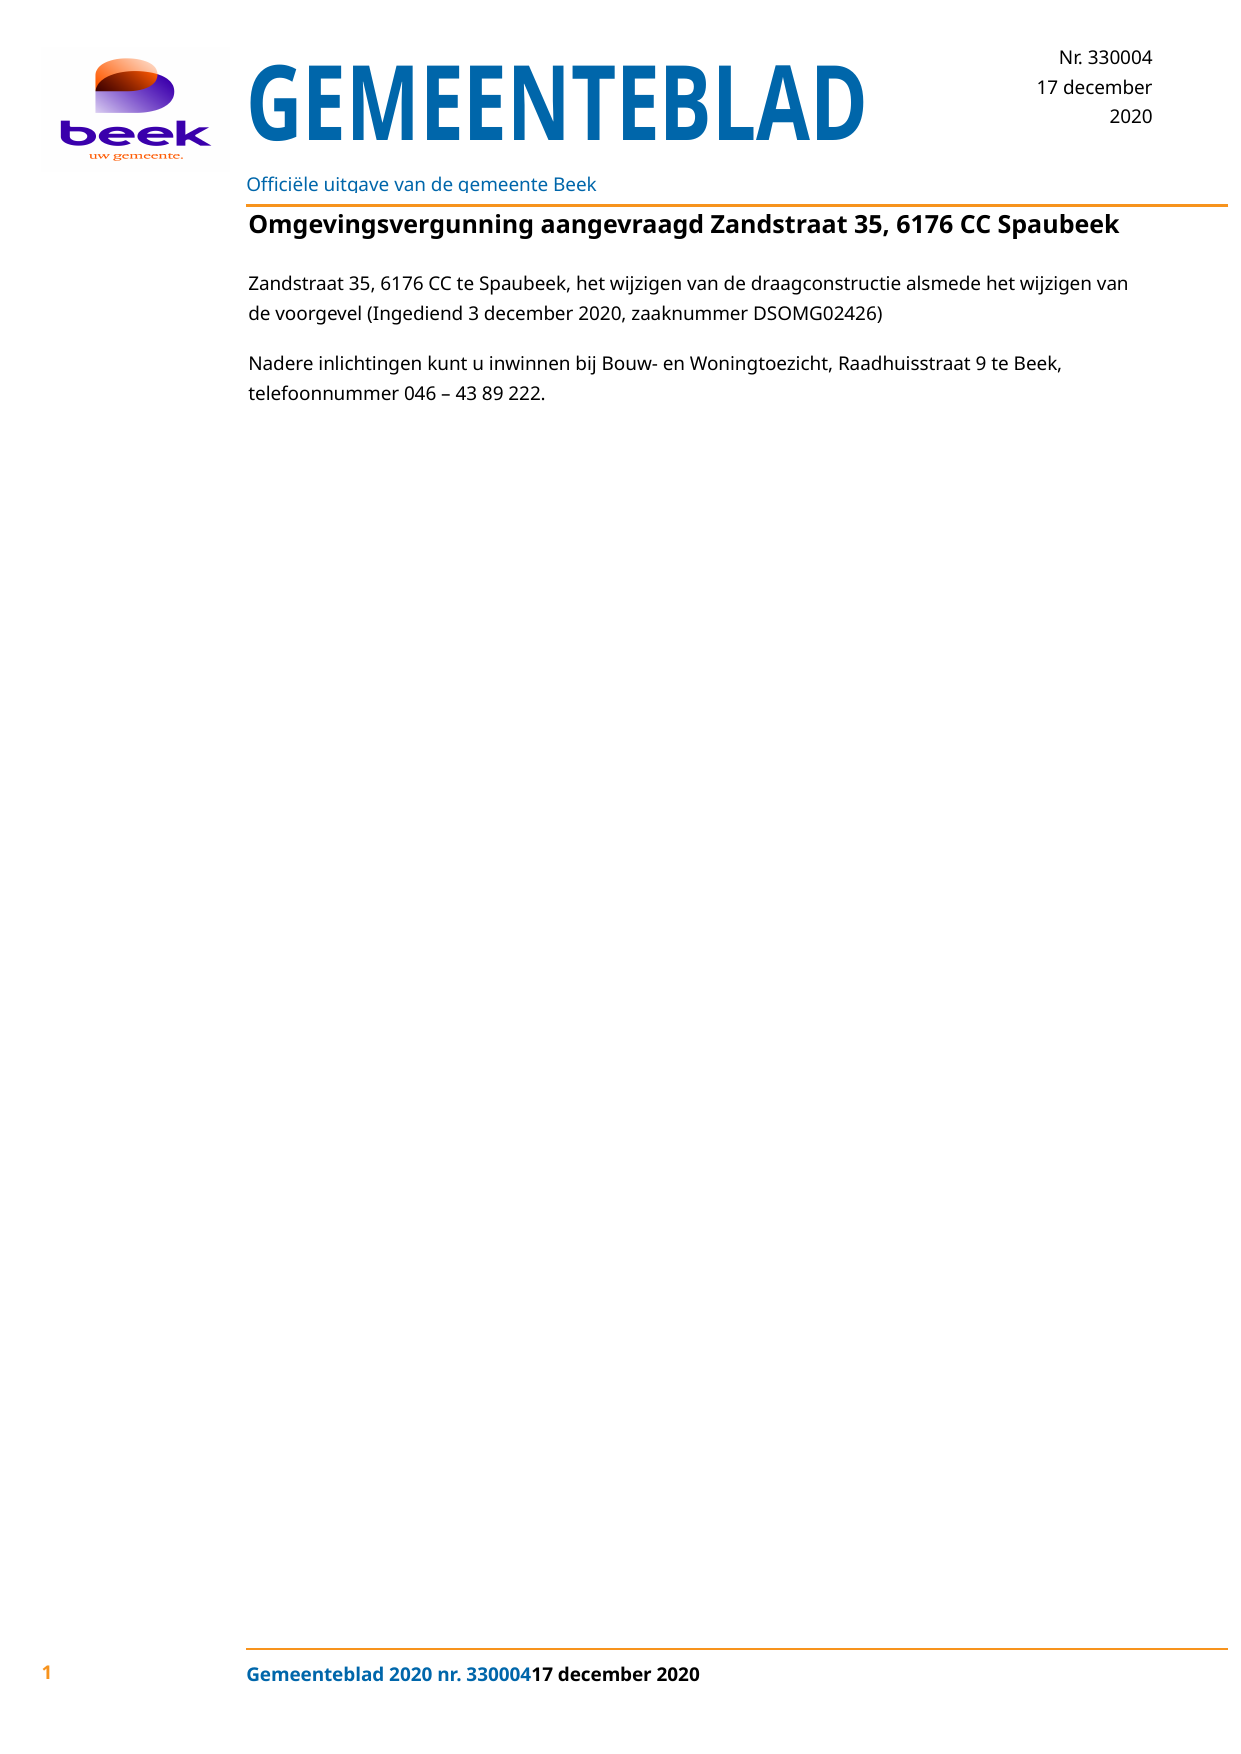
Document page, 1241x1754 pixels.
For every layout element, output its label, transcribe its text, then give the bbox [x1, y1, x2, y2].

text Zandstraat 35, 6176 CC te Spaubeek, het wijzigen van de draagconstructie alsmede het wijzigen van de voorgevel (Ingediend 3 december 2020, zaaknummer DSOMG02426) [248, 270, 1152, 326]
text Nadere inlichtingen kunt u inwinnen bij Bouw- en Woningtoezicht, Raadhuisstraat 9 te Beek, telefoonnummer 046 – 43 89 222. [248, 350, 1152, 406]
text Omgevingsvergunning aangevraagd Zandstraat 35, 6176 CC Spaubeek [248, 207, 1152, 241]
picture [41, 47, 231, 172]
